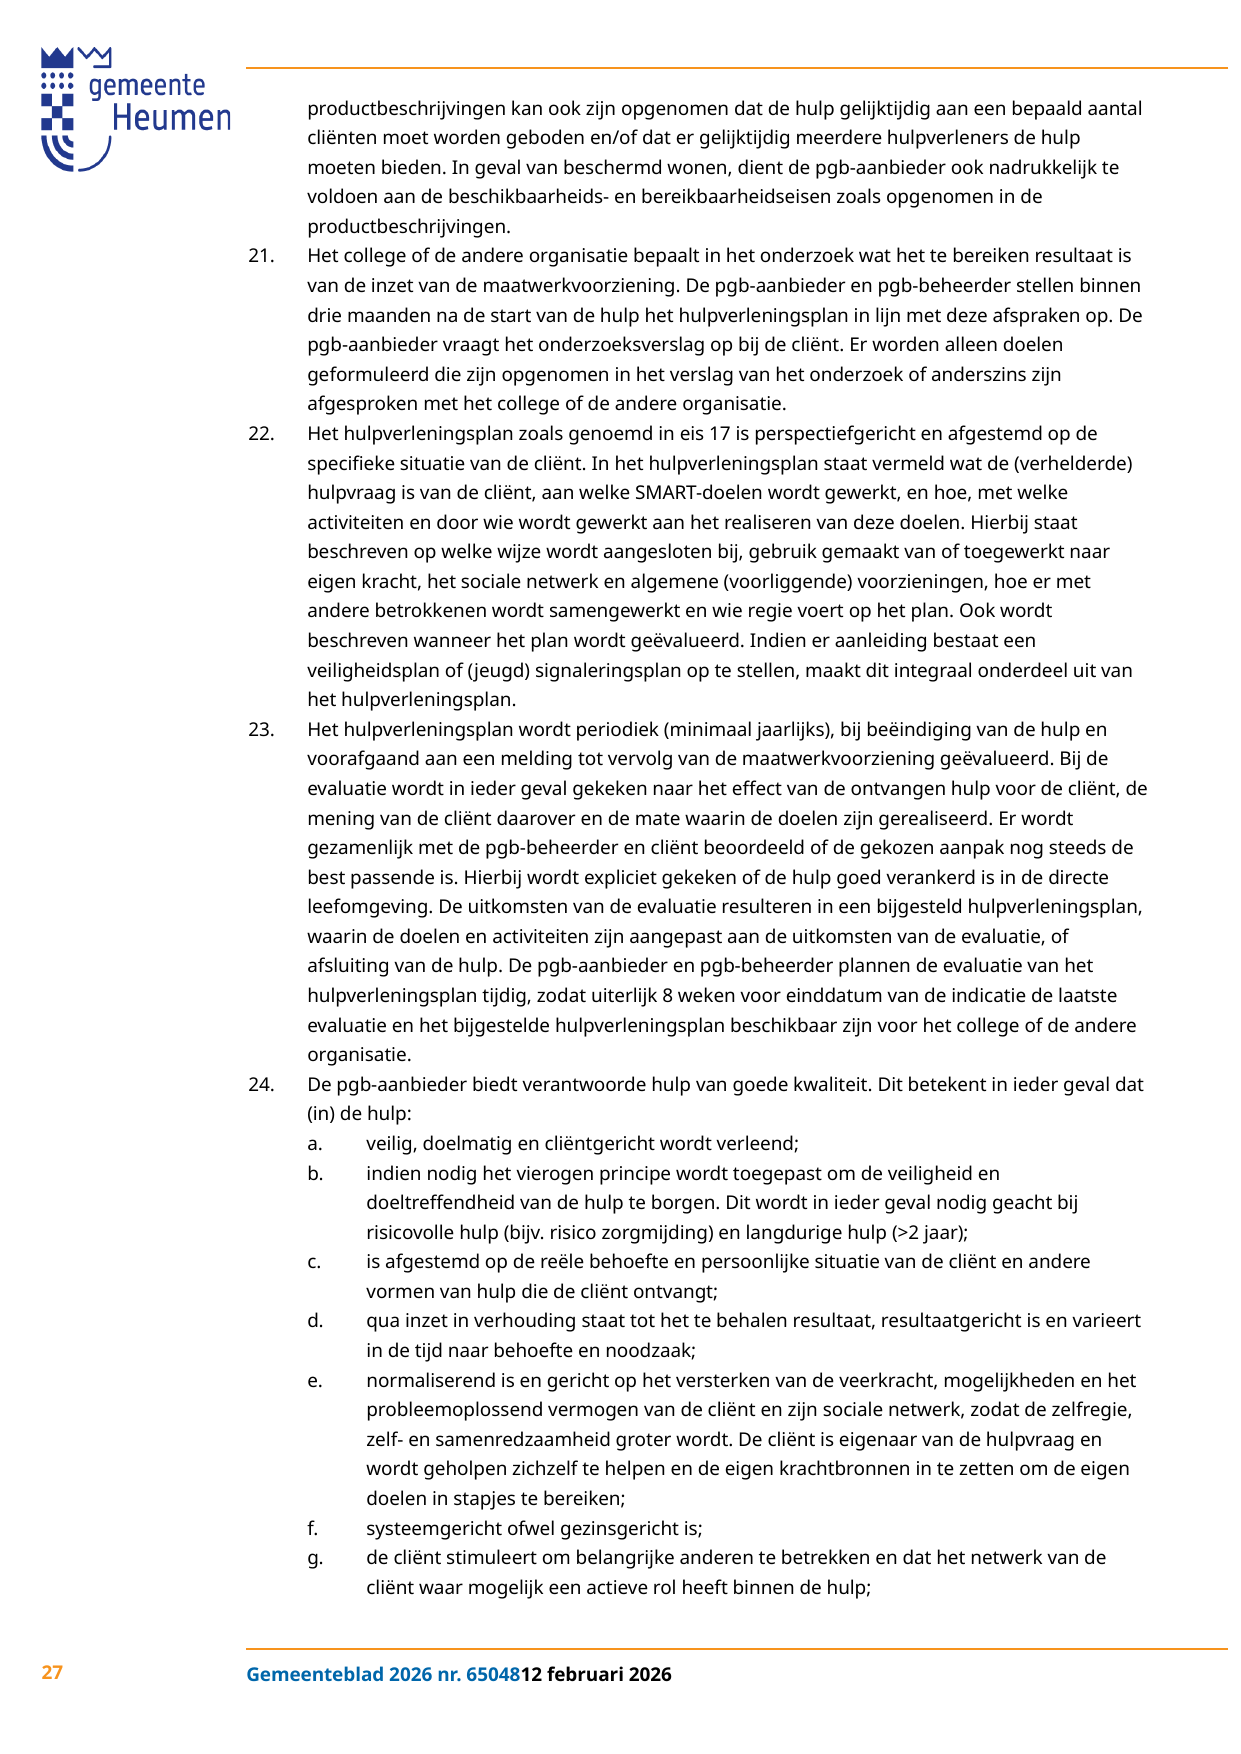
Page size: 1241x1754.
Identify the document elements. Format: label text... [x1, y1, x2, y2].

list systeemgericht ofwel gezinsgericht is; [307, 1515, 1152, 1541]
list qua inzet in verhouding staat tot het te behalen resultaat, resultaatgericht is en varieert in de tijd naar behoefte en noodzaak; [307, 1308, 1152, 1363]
list normaliserend is en gericht op het versterken van de veerkracht, mogelijkheden en het probleemoplossend vermogen van de cliënt en zijn sociale netwerk, zodat de zelfregie, zelf- en samenredzaamheid groter wordt. De cliënt is eigenaar van de hulpvraag en wordt geholpen zichzelf te helpen en de eigen krachtbronnen in te zetten om de eigen doelen in stapjes te bereiken; [307, 1367, 1152, 1511]
list veilig, doelmatig en cliëntgericht wordt verleend; [307, 1130, 1152, 1156]
list de cliënt stimuleert om belangrijke anderen te betrekken en dat het netwerk van de cliënt waar mogelijk een actieve rol heeft binnen de hulp; [307, 1544, 1152, 1600]
list Het hulpverleningsplan zoals genoemd in eis 17 is perspectiefgericht en afgestemd op de specifieke situatie van de cliënt. In het hulpverleningsplan staat vermeld wat de (verhelderde) hulpvraag is van de cliënt, aan welke SMART-doelen wordt gewerkt, en hoe, met welke activiteiten en door wie wordt gewerkt aan het realiseren van deze doelen. Hierbij staat beschreven op welke wijze wordt aangesloten bij, gebruik gemaakt van of toegewerkt naar eigen kracht, het sociale netwerk en algemene (voorliggende) voorzieningen, hoe er met andere betrokkenen wordt samengewerkt en wie regie voert op het plan. Ook wordt beschreven wanneer het plan wordt geëvalueerd. Indien er aanleiding bestaat een veiligheidsplan of (jeugd) signaleringsplan op te stellen, maakt dit integraal onderdeel uit van het hulpverleningsplan. [248, 420, 1152, 712]
list Het hulpverleningsplan wordt periodiek (minimaal jaarlijks), bij beëindiging van de hulp en voorafgaand aan een melding tot vervolg van de maatwerkvoorziening geëvalueerd. Bij de evaluatie wordt in ieder geval gekeken naar het effect van de ontvangen hulp voor de cliënt, de mening van de cliënt daarover en de mate waarin de doelen zijn gerealiseerd. Er wordt gezamenlijk met de pgb-beheerder en cliënt beoordeeld of de gekozen aanpak nog steeds de best passende is. Hierbij wordt expliciet gekeken of de hulp goed verankerd is in de directe leefomgeving. De uitkomsten van de evaluatie resulteren in een bijgesteld hulpverleningsplan, waarin de doelen en activiteiten zijn aangepast aan de uitkomsten van de evaluatie, of afsluiting van de hulp. De pgb-aanbieder en pgb-beheerder plannen de evaluatie van het hulpverleningsplan tijdig, zodat uiterlijk 8 weken voor einddatum van de indicatie de laatste evaluatie en het bijgestelde hulpverleningsplan beschikbaar zijn voor het college of de andere organisatie. [248, 716, 1152, 1067]
list De pgb-aanbieder biedt verantwoorde hulp van goede kwaliteit. Dit betekent in ieder geval dat (in) de hulp: [248, 1071, 1152, 1126]
picture [41, 47, 231, 172]
list productbeschrijvingen kan ook zijn opgenomen dat de hulp gelijktijdig aan een bepaald aantal cliënten moet worden geboden en/of dat er gelijktijdig meerdere hulpverleners de hulp moeten bieden. In geval van beschermd wonen, dient de pgb-aanbieder ook nadrukkelijk te voldoen aan de beschikbaarheids- en bereikbaarheidseisen zoals opgenomen in de productbeschrijvingen. [248, 95, 1152, 239]
list Het college of de andere organisatie bepaalt in het onderzoek wat het te bereiken resultaat is van de inzet van de maatwerkvoorziening. De pgb-aanbieder en pgb-beheerder stellen binnen drie maanden na de start van de hulp het hulpverleningsplan in lijn met deze afspraken op. De pgb-aanbieder vraagt het onderzoeksverslag op bij de cliënt. Er worden alleen doelen geformuleerd die zijn opgenomen in het verslag van het onderzoek of anderszins zijn afgesproken met het college of de andere organisatie. [248, 243, 1152, 416]
list is afgestemd op de reële behoefte en persoonlijke situatie van de cliënt en andere vormen van hulp die de cliënt ontvangt; [307, 1248, 1152, 1304]
list indien nodig het vierogen principe wordt toegepast om de veiligheid en doeltreffendheid van de hulp te borgen. Dit wordt in ieder geval nodig geacht bij risicovolle hulp (bijv. risico zorgmijding) en langdurige hulp (>2 jaar); [307, 1160, 1152, 1245]
